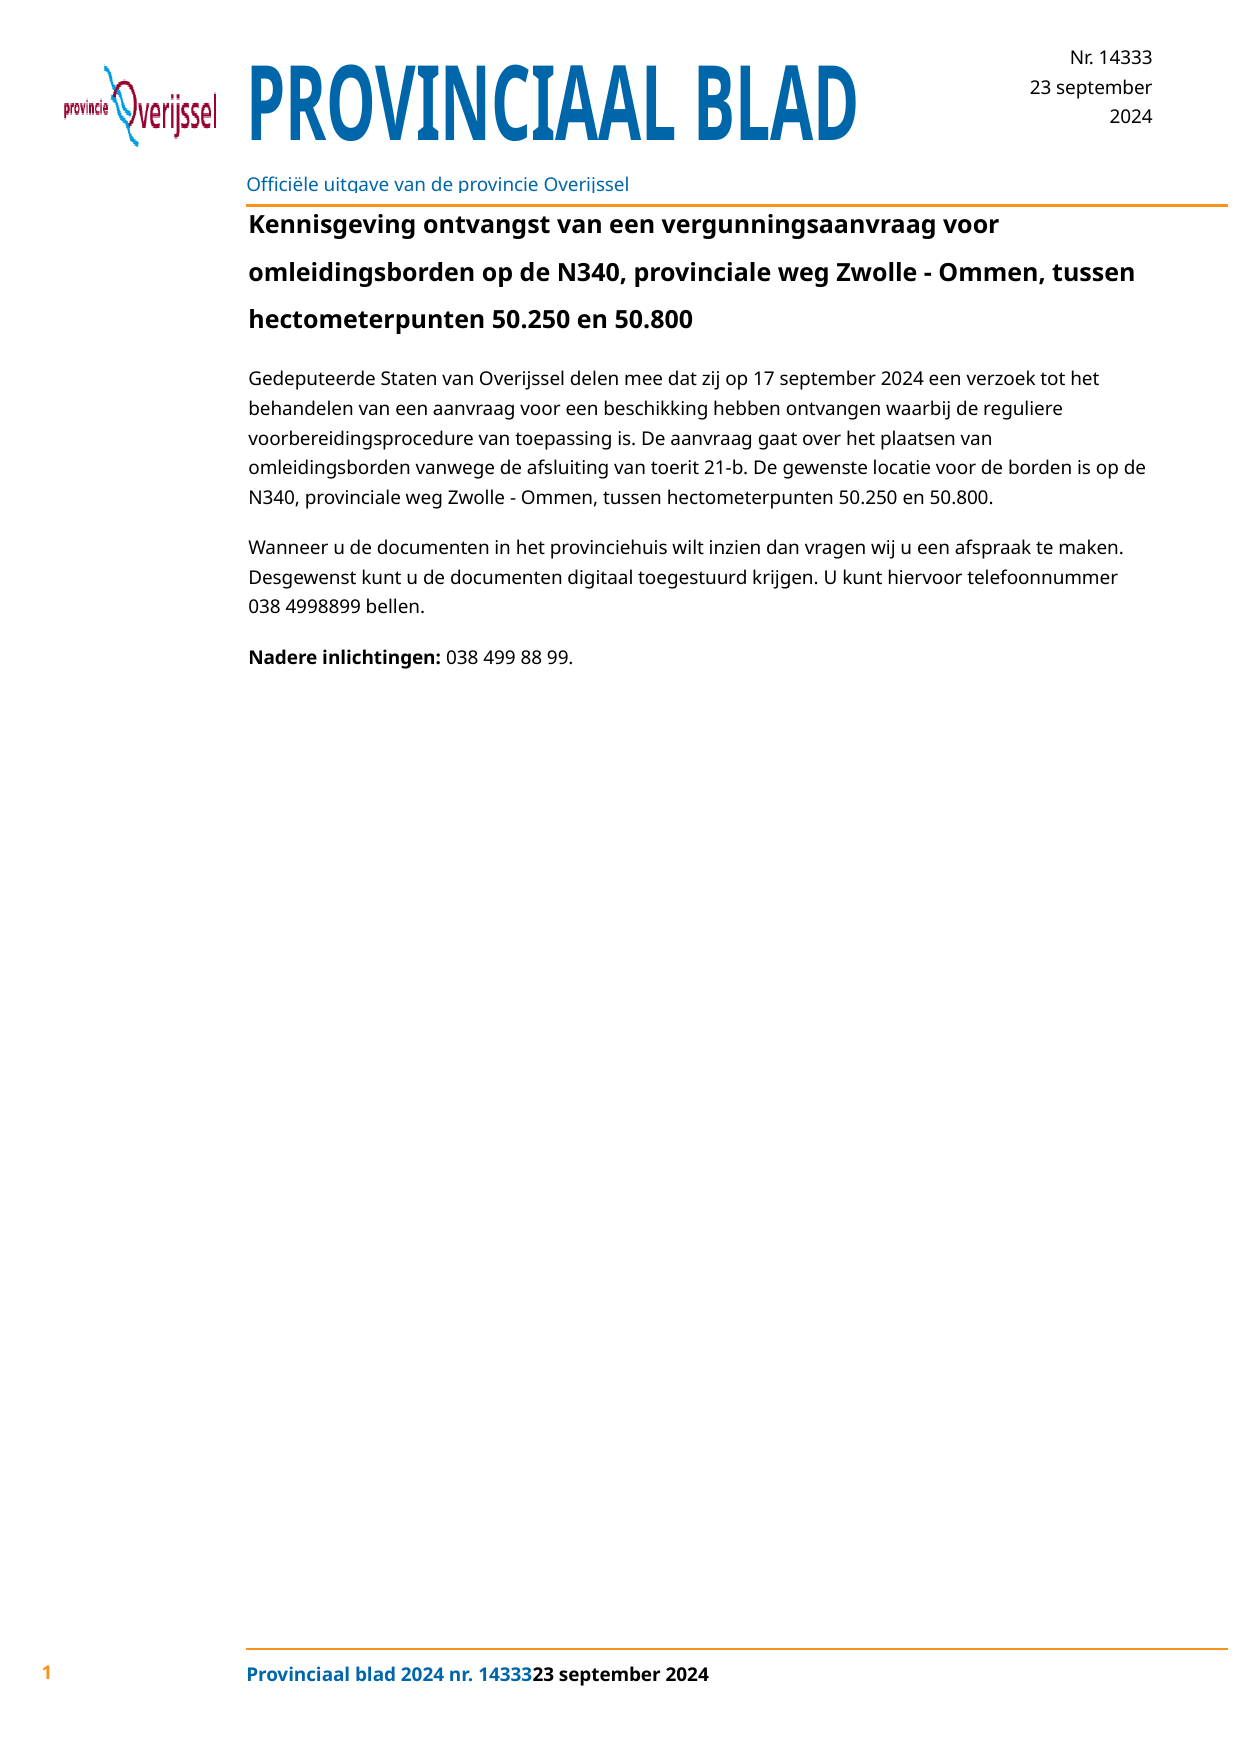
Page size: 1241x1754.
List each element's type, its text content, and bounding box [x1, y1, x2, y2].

text Wanneer u de documenten in het provinciehuis wilt inzien dan vragen wij u een afspraak te maken. Desgewenst kunt u de documenten digitaal toegestuurd krijgen. U kunt hiervoor telefoonnummer 038 4998899 bellen. [248, 534, 1152, 619]
text Nadere inlichtingen: 038 499 88 99. [248, 644, 1152, 669]
picture [41, 47, 231, 172]
text Kennisgeving ontvangst van een vergunningsaanvraag voor omleidingsborden op de N340, provinciale weg Zwolle - Ommen, tussen hectometerpunten 50.250 en 50.800 [248, 207, 1152, 336]
text Gedeputeerde Staten van Overijssel delen mee dat zij op 17 september 2024 een verzoek tot het behandelen van een aanvraag voor een beschikking hebben ontvangen waarbij de reguliere voorbereidingsprocedure van toepassing is. De aanvraag gaat over het plaatsen van omleidingsborden vanwege de afsluiting van toerit 21-b. De gewenste locatie voor de borden is op de N340, provinciale weg Zwolle - Ommen, tussen hectometerpunten 50.250 en 50.800. [248, 366, 1152, 509]
